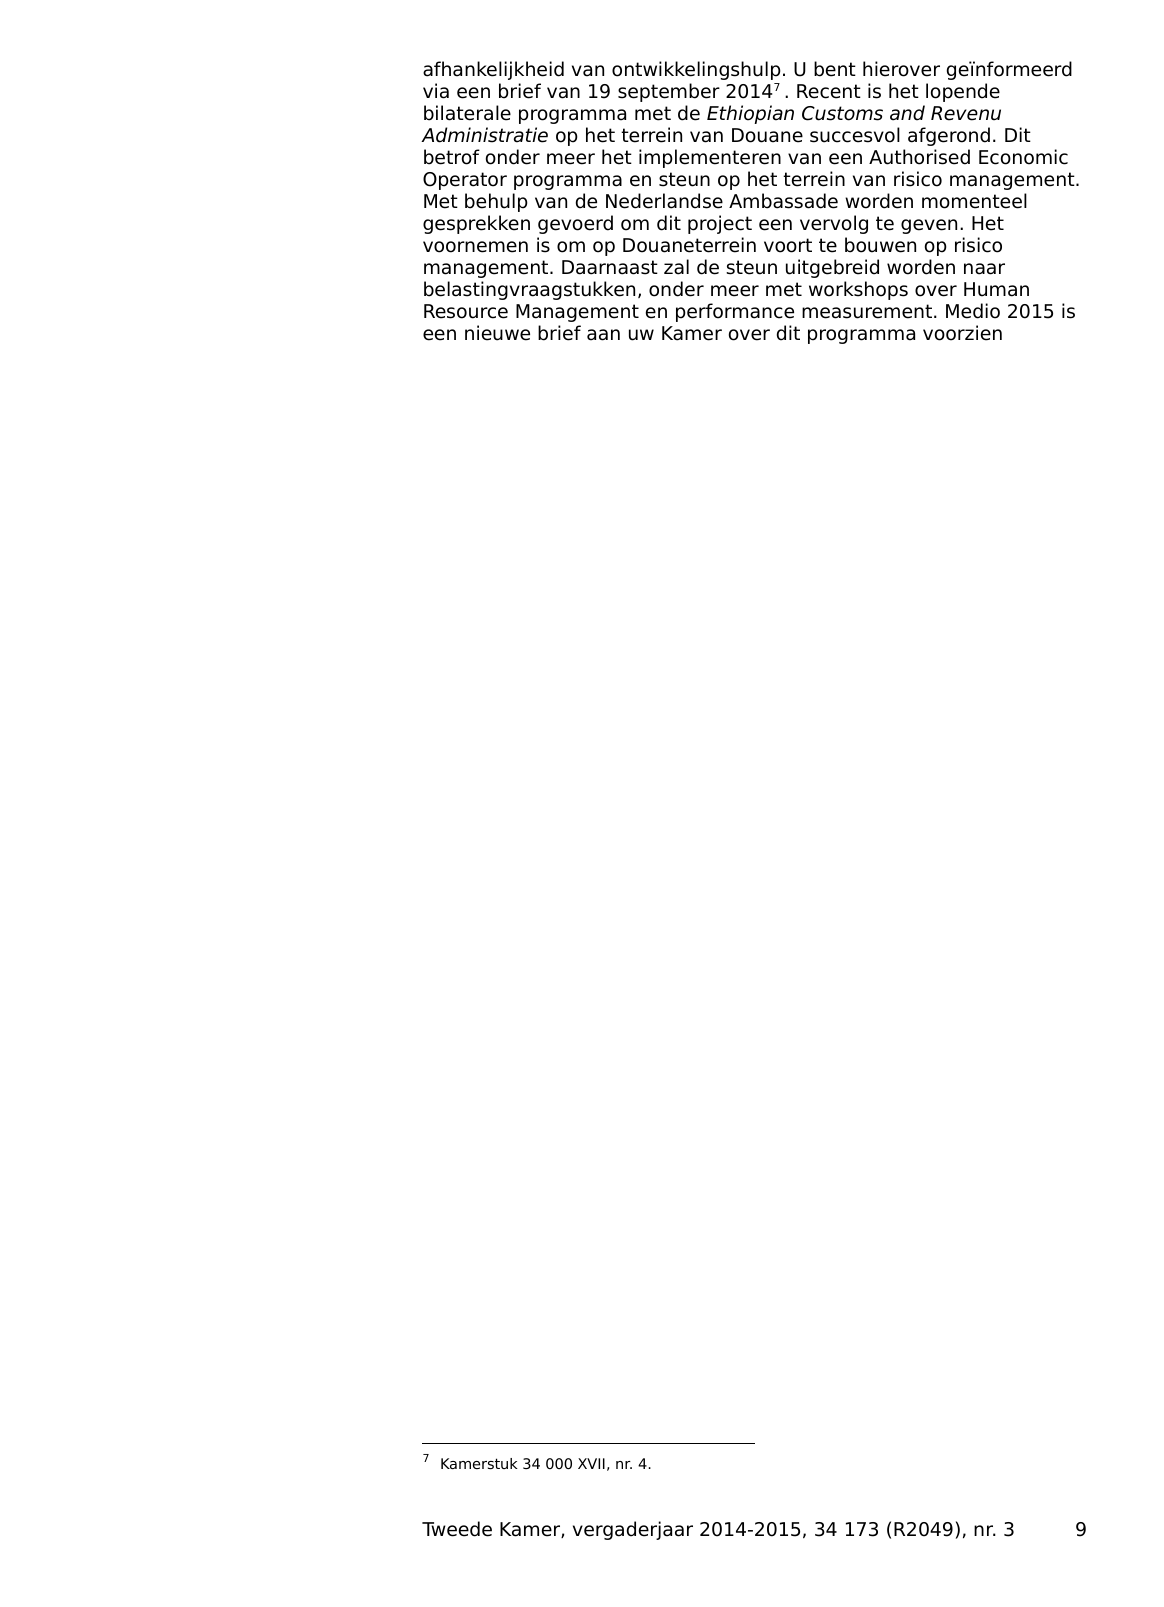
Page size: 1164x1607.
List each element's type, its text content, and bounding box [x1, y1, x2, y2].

text Kamerstuk 34 000 XVII, nr. 4. [422, 1452, 1087, 1474]
text afhankelijkheid van ontwikkelingshulp. U bent hierover geïnformeerd via een brief van 19 september 2014. Recent is het lopende bilaterale programma met de Ethiopian Customs and Revenu Administratie op het terrein van Douane succesvol afgerond. Dit betrof onder meer het implementeren van een Authorised Economic Operator programma en steun op het terrein van risico management. Met behulp van de Nederlandse Ambassade worden momenteel gesprekken gevoerd om dit project een vervolg te geven. Het voornemen is om op Douaneterrein voort te bouwen op risico management. Daarnaast zal de steun uitgebreid worden naar belastingvraagstukken, onder meer met workshops over Human Resource Management en performance measurement. Medio 2015 is een nieuwe brief aan uw Kamer over dit programma voorzien [422, 59, 1087, 345]
